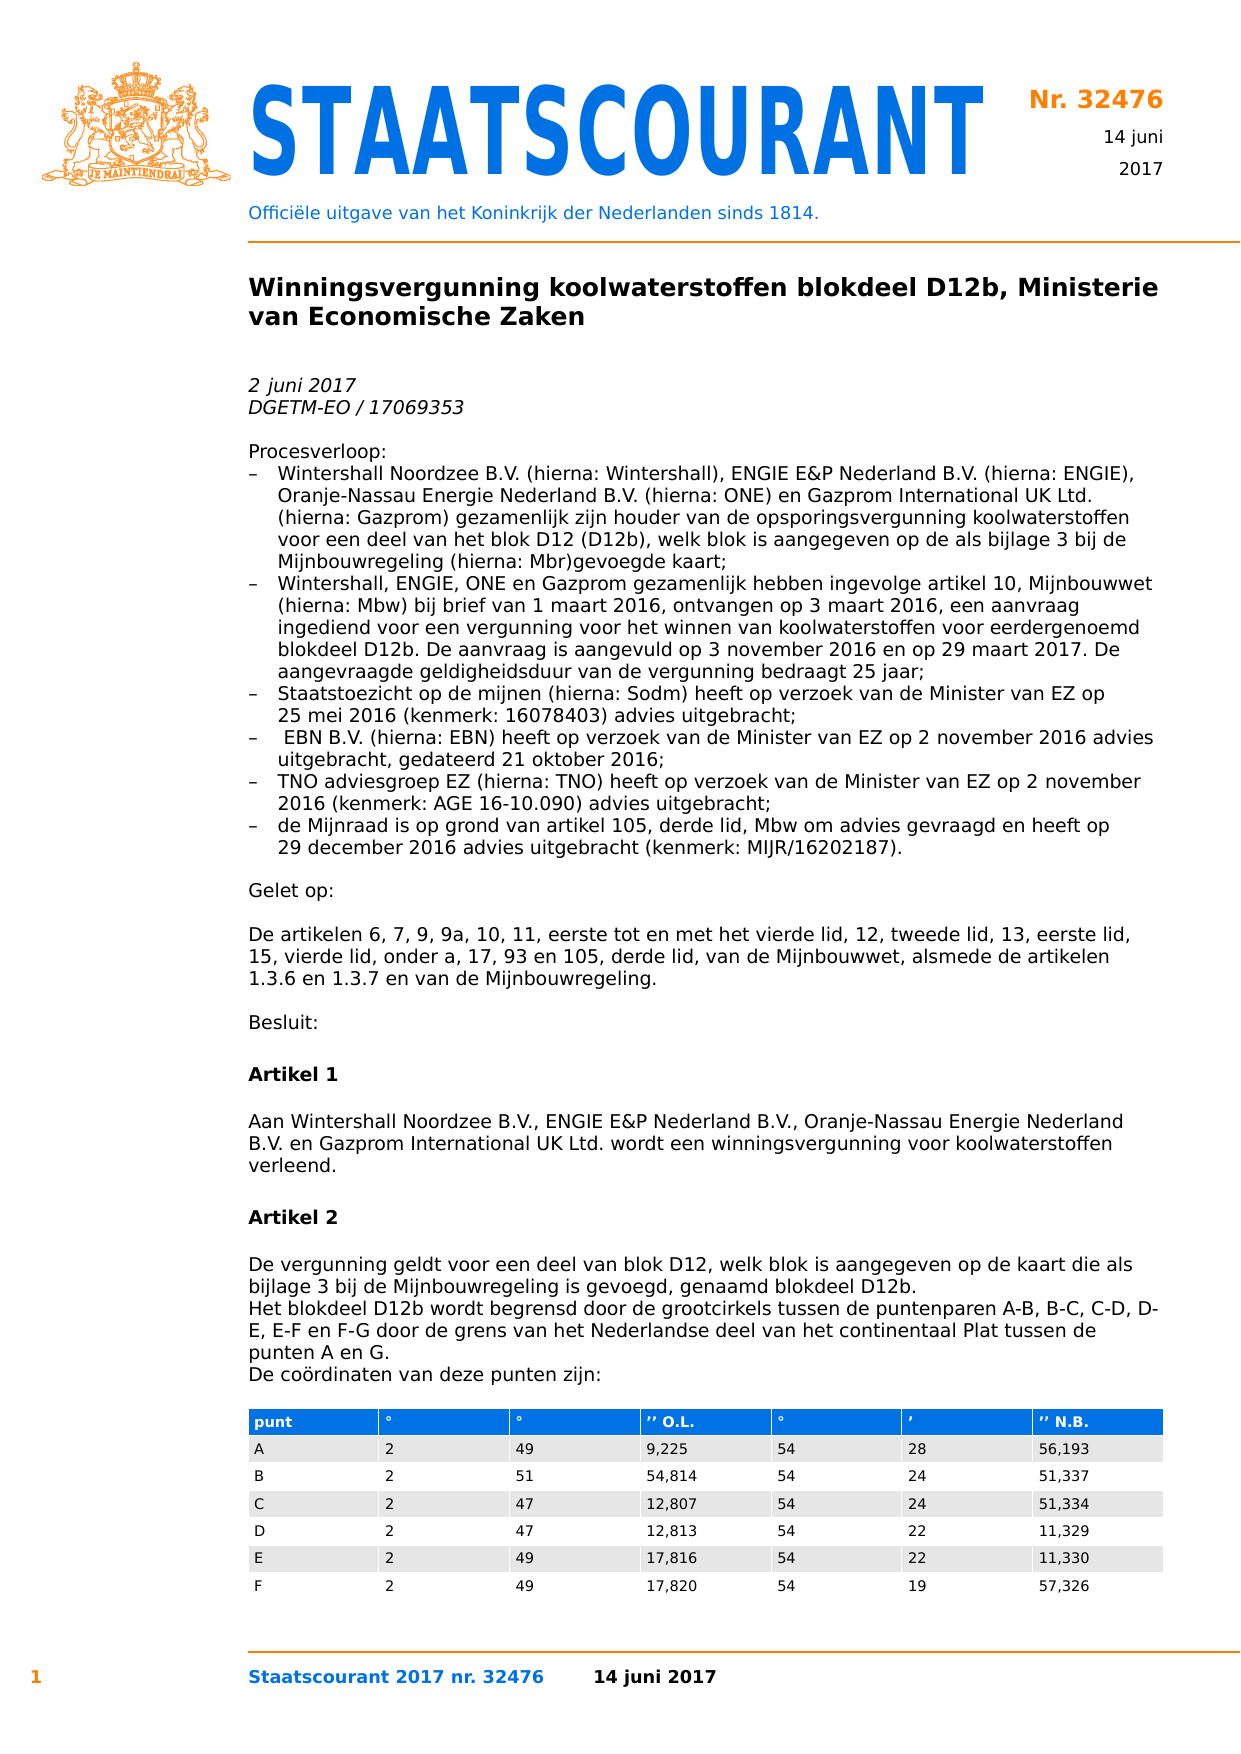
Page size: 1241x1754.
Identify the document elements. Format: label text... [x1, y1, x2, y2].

picture [41, 62, 231, 186]
text – Wintershall, ENGIE, ONE en Gazprom gezamenlijk hebben ingevolge artikel 10, Mijnbouwwet (hierna: Mbw) bij brief van 1 maart 2016, ontvangen op 3 maart 2016, een aanvraag ingediend voor een vergunning voor het winnen van koolwaterstoffen voor eerdergenoemd blokdeel D12b. De aanvraag is aangevuld op 3 november 2016 en op 29 maart 2017. De aangevraagde geldigheidsduur van de vergunning bedraagt 25 jaar; [248, 573, 1163, 683]
text – EBN B.V. (hierna: EBN) heeft op verzoek van de Minister van EZ op 2 november 2016 advies uitgebracht, gedateerd 21 oktober 2016; [248, 727, 1163, 771]
table_cell 14 juni [998, 121, 1240, 153]
table_header ° [379, 1409, 509, 1435]
table_cell 51,334 [1033, 1491, 1163, 1517]
table_cell 54 [772, 1436, 901, 1462]
subtitle Artikel 1 [248, 1064, 1163, 1086]
table_cell 54 [772, 1491, 901, 1517]
table_cell 57,326 [1033, 1573, 1163, 1599]
text DGETM-EO / 17069353 [248, 397, 1163, 419]
table_header ° [510, 1409, 640, 1435]
table_cell 28 [902, 1436, 1032, 1462]
table_cell 51 [510, 1464, 640, 1490]
table_cell F [249, 1573, 378, 1599]
text – Staatstoezicht op de mijnen (hierna: Sodm) heeft op verzoek van de Minister van EZ op 25 mei 2016 (kenmerk: 16078403) advies uitgebracht; [248, 683, 1163, 727]
text Het blokdeel D12b wordt begrensd door de grootcirkels tussen de puntenparen A-B, B-C, C-D, D-E, E-F en F-G door de grens van het Nederlandse deel van het continentaal Plat tussen de punten A en G. [248, 1298, 1163, 1364]
table_cell 49 [510, 1546, 640, 1572]
table_cell 47 [510, 1518, 640, 1545]
text – Wintershall Noordzee B.V. (hierna: Wintershall), ENGIE E&P Nederland B.V. (hierna: ENGIE), Oranje-Nassau Energie Nederland B.V. (hierna: ONE) en Gazprom International UK Ltd. (hierna: Gazprom) gezamenlijk zijn houder van de opsporingsvergunning koolwaterstoffen voor een deel van het blok D12 (D12b), welk blok is aangegeven op de als bijlage 3 bij de Mijnbouwregeling (hierna: Mbr)gevoegde kaart; [248, 463, 1163, 573]
table_cell 24 [902, 1491, 1032, 1517]
table_cell 2 [379, 1464, 509, 1490]
table_cell 2 [379, 1491, 509, 1517]
table_header STAATSCOURANT [248, 62, 998, 203]
table_cell 17,820 [641, 1573, 771, 1599]
table_cell D [249, 1518, 378, 1545]
text De vergunning geldt voor een deel van blok D12, welk blok is aangegeven op de kaart die als bijlage 3 bij de Mijnbouwregeling is gevoegd, genaamd blokdeel D12b. [248, 1254, 1163, 1298]
table_header ° [772, 1409, 901, 1435]
table_cell 49 [510, 1436, 640, 1462]
table_cell 54 [772, 1546, 901, 1572]
table_cell 49 [510, 1573, 640, 1599]
text De coördinaten van deze punten zijn: [248, 1364, 1163, 1386]
text De artikelen 6, 7, 9, 9a, 10, 11, eerste tot en met het vierde lid, 12, tweede lid, 13, eerste lid, 15, vierde lid, onder a, 17, 93 en 105, derde lid, van de Mijnbouwwet, alsmede de artikelen 1.3.6 en 1.3.7 en van de Mijnbouwregeling. [248, 924, 1163, 990]
table_header [25, 62, 248, 241]
table_cell 17,816 [641, 1546, 771, 1572]
table_cell E [249, 1546, 378, 1572]
table_cell 54,814 [641, 1464, 771, 1490]
table_cell 56,193 [1033, 1436, 1163, 1462]
text – TNO adviesgroep EZ (hierna: TNO) heeft op verzoek van de Minister van EZ op 2 november 2016 (kenmerk: AGE 16-10.090) advies uitgebracht; [248, 771, 1163, 814]
table_cell 54 [772, 1464, 901, 1490]
table_cell 54 [772, 1573, 901, 1599]
table_cell 2 [379, 1518, 509, 1545]
table_cell 47 [510, 1491, 640, 1517]
table_header ’’ O.L. [641, 1409, 771, 1435]
table_cell 11,330 [1033, 1546, 1163, 1572]
table_cell 22 [902, 1518, 1032, 1545]
table_cell C [249, 1491, 378, 1517]
table_cell 2017 [998, 153, 1240, 203]
table_cell 11,329 [1033, 1518, 1163, 1545]
subtitle Winningsvergunning koolwaterstoffen blokdeel D12b, Ministerie van Economische Zaken [248, 273, 1163, 331]
text Aan Wintershall Noordzee B.V., ENGIE E&P Nederland B.V., Oranje-Nassau Energie Nederland B.V. en Gazprom International UK Ltd. wordt een winningsvergunning voor koolwaterstoffen verleend. [248, 1111, 1163, 1177]
table_cell B [249, 1464, 378, 1490]
text Procesverloop: [248, 441, 1163, 463]
table_cell 12,813 [641, 1518, 771, 1545]
table_cell Officiële uitgave van het Koninkrijk der Nederlanden sinds 1814. [248, 203, 1240, 241]
table_cell 54 [772, 1518, 901, 1545]
table_header Nr. 32476 [998, 62, 1240, 121]
table_cell 12,807 [641, 1491, 771, 1517]
table_cell 51,337 [1033, 1464, 1163, 1490]
table_cell 22 [902, 1546, 1032, 1572]
subtitle Artikel 2 [248, 1207, 1163, 1229]
table_cell A [249, 1436, 378, 1462]
table_header punt [249, 1409, 378, 1435]
text Gelet op: [248, 880, 1163, 902]
table_cell 2 [379, 1436, 509, 1462]
table_header ’ [902, 1409, 1032, 1435]
table_cell 19 [902, 1573, 1032, 1599]
text 2 juni 2017 [248, 375, 1163, 397]
table_cell 9,225 [641, 1436, 771, 1462]
table_cell 24 [902, 1464, 1032, 1490]
table_header ’’ N.B. [1033, 1409, 1163, 1435]
text Besluit: [248, 1012, 1163, 1034]
table_cell 2 [379, 1546, 509, 1572]
text – de Mijnraad is op grond van artikel 105, derde lid, Mbw om advies gevraagd en heeft op 29 december 2016 advies uitgebracht (kenmerk: MIJR/16202187). [248, 814, 1163, 858]
table_cell 2 [379, 1573, 509, 1599]
